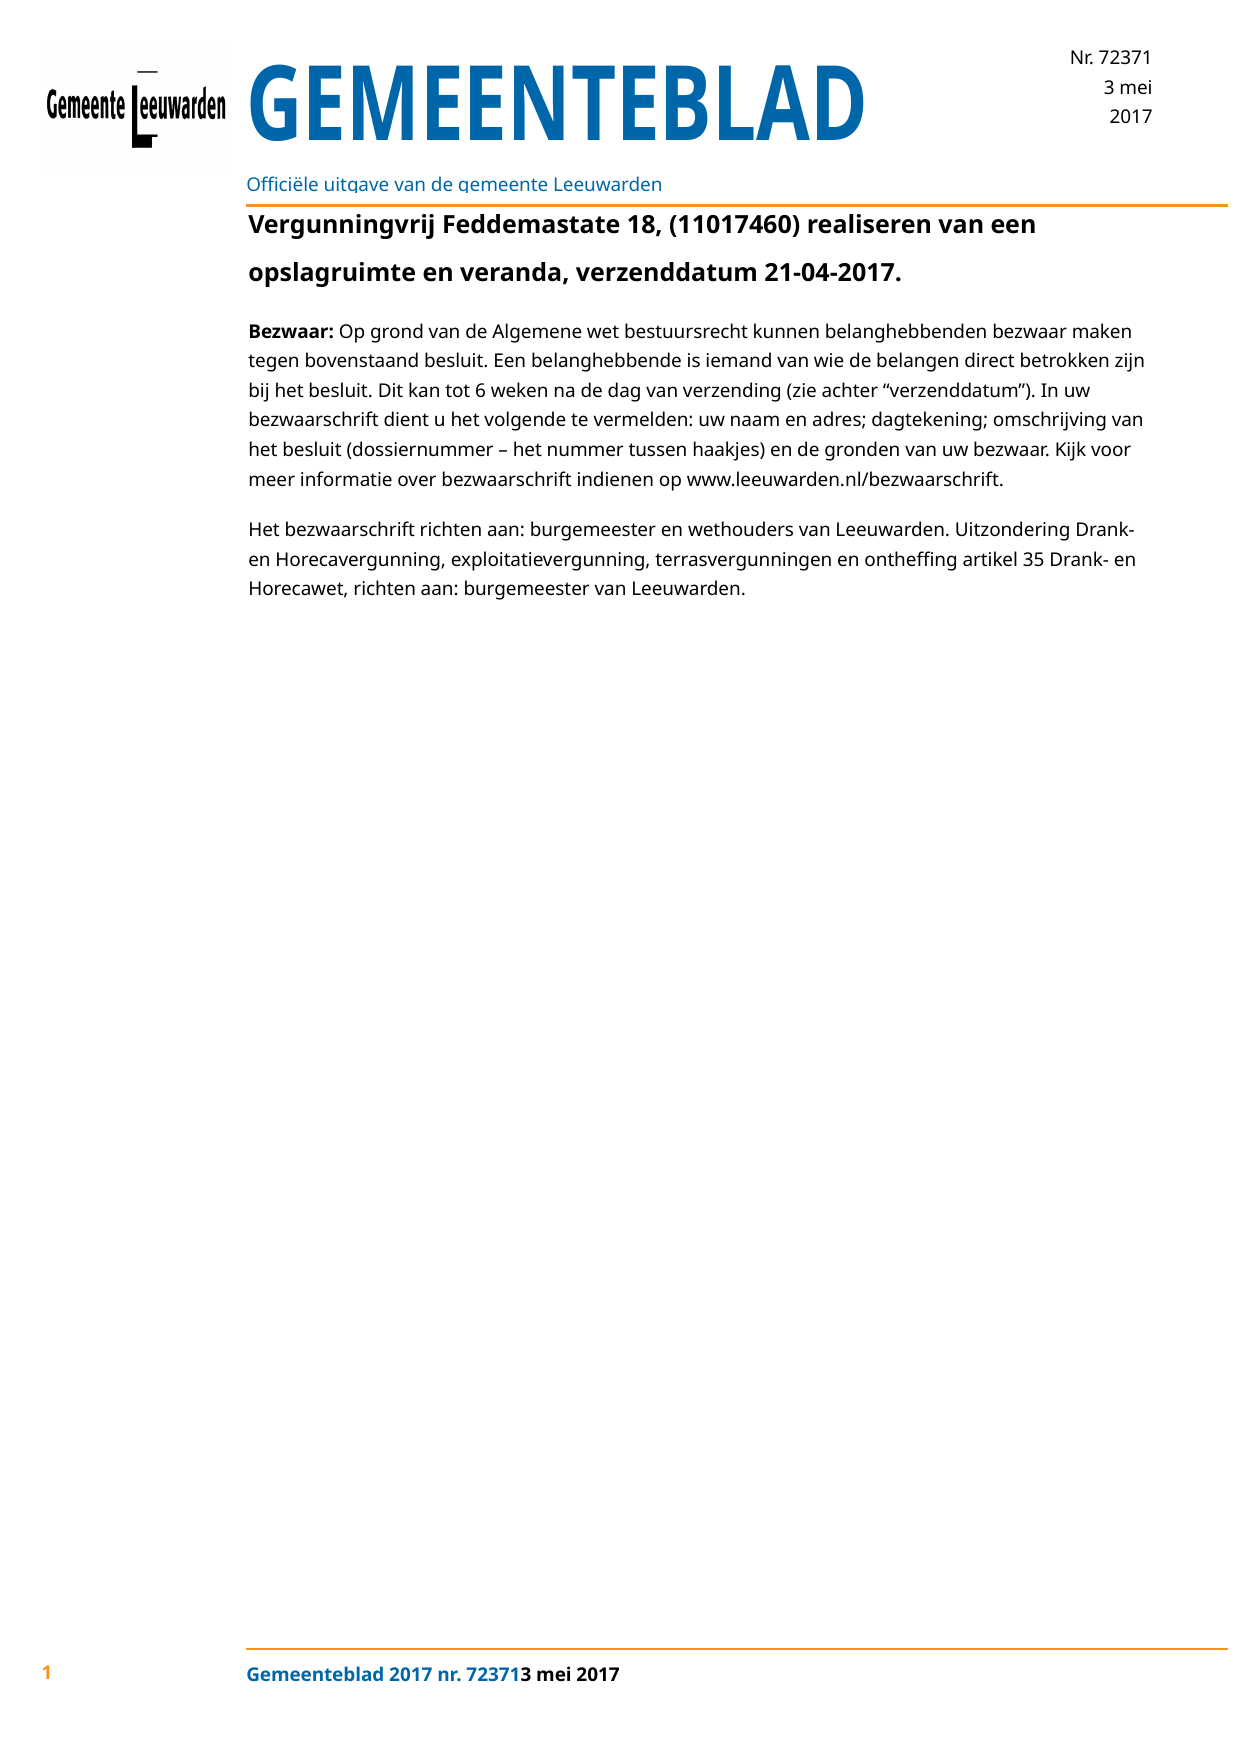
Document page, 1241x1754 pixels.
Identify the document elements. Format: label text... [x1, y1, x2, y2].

text Bezwaar: Op grond van de Algemene wet bestuursrecht kunnen belanghebbenden bezwaar maken tegen bovenstaand besluit. Een belanghebbende is iemand van wie de belangen direct betrokken zijn bij het besluit. Dit kan tot 6 weken na de dag van verzending (zie achter “verzenddatum”). In uw bezwaarschrift dient u het volgende te vermelden: uw naam en adres; dagtekening; omschrijving van het besluit (dossiernummer – het nummer tussen haakjes) en de gronden van uw bezwaar. Kijk voor meer informatie over bezwaarschrift indienen op www.leeuwarden.nl/bezwaarschrift. [248, 318, 1152, 492]
text Het bezwaarschrift richten aan: burgemeester en wethouders van Leeuwarden. Uitzondering Drank- en Horecavergunning, exploitatievergunning, terrasvergunningen en ontheffing artikel 35 Drank- en Horecawet, richten aan: burgemeester van Leeuwarden. [248, 516, 1152, 601]
picture [41, 47, 231, 172]
text Vergunningvrij Feddemastate 18, (11017460) realiseren van een opslagruimte en veranda, verzenddatum 21-04-2017. [248, 207, 1152, 288]
